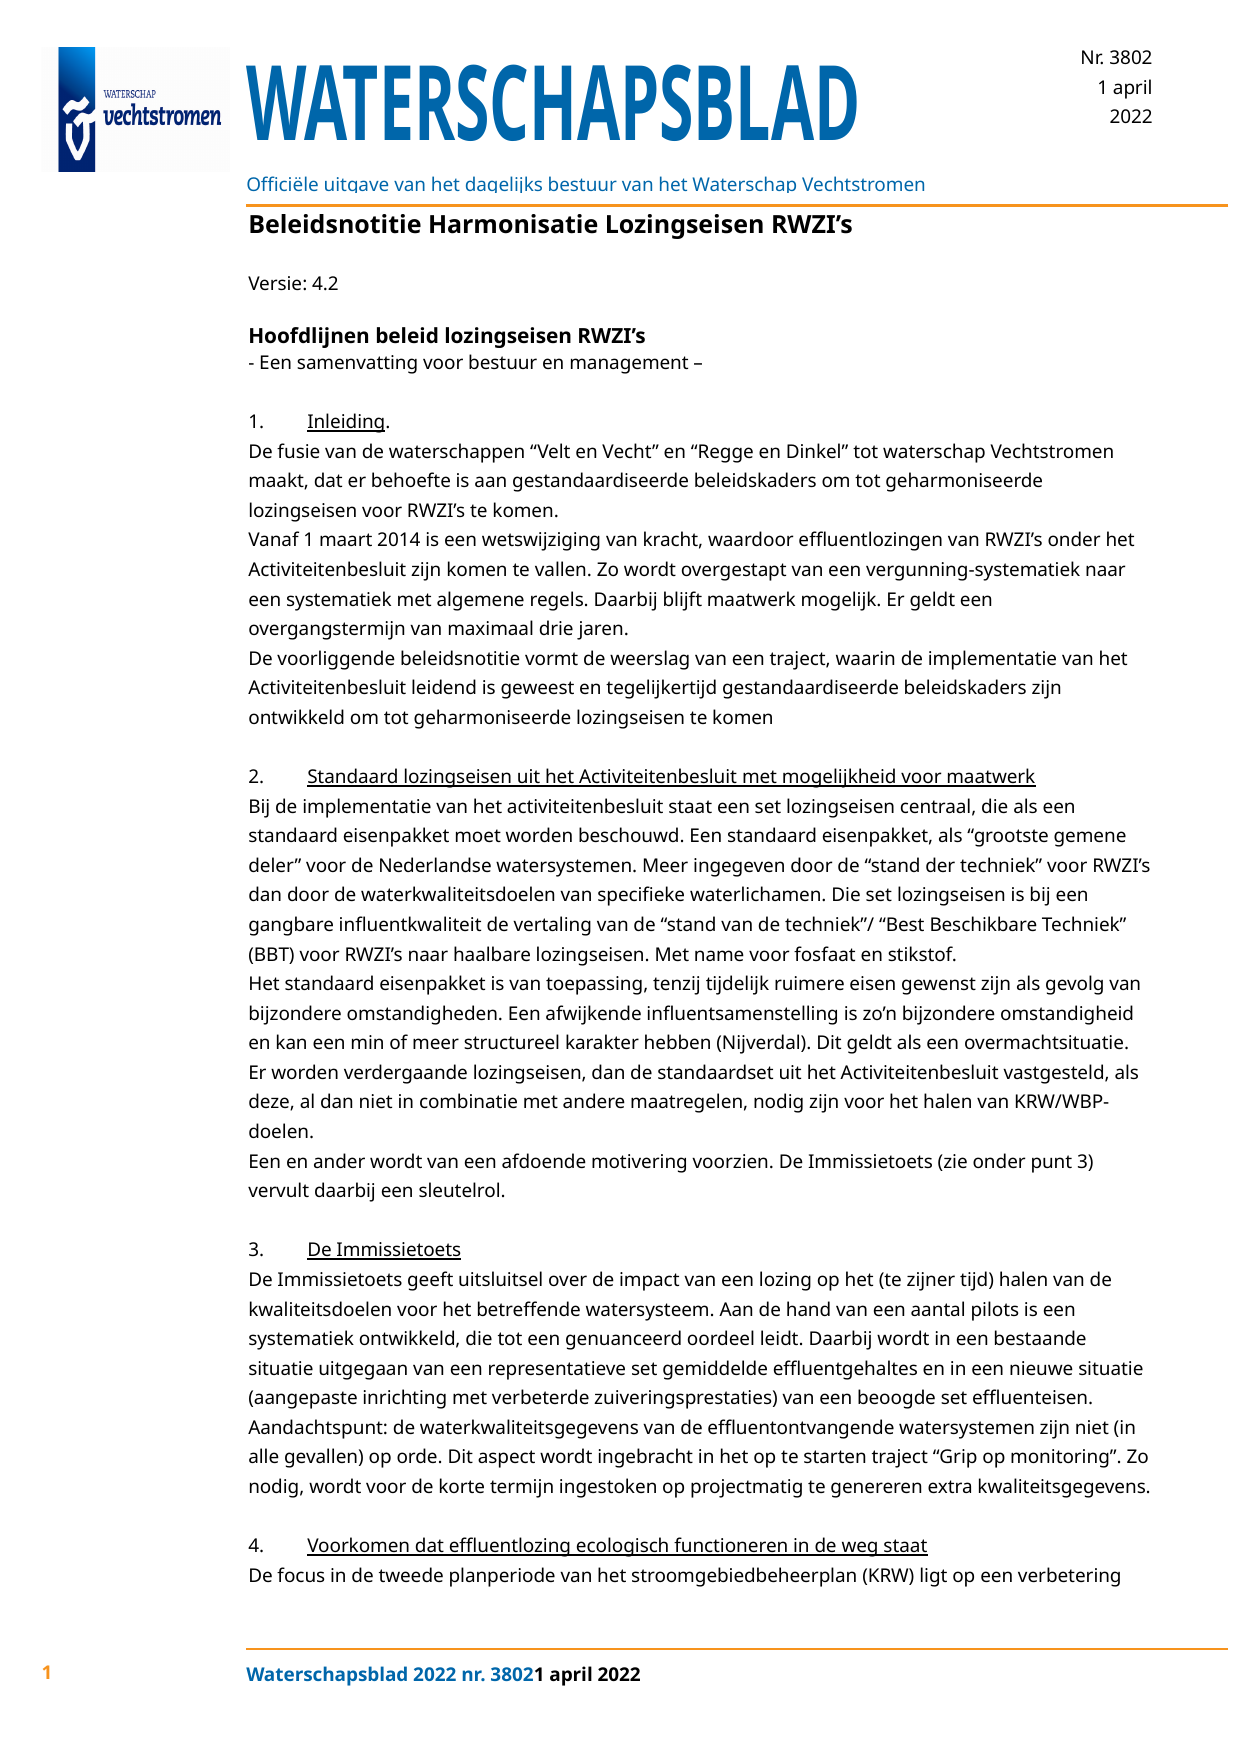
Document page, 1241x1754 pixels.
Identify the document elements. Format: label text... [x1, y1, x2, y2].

text De voorliggende beleidsnotitie vormt de weerslag van een traject, waarin de implementatie van het Activiteitenbesluit leidend is geweest en tegelijkertijd gestandaardiseerde beleidskaders zijn ontwikkeld om tot geharmoniseerde lozingseisen te komen [248, 645, 1152, 730]
text Vanaf 1 maart 2014 is een wetswijziging van kracht, waardoor effluentlozingen van RWZI’s onder het Activiteitenbesluit zijn komen te vallen. Zo wordt overgestapt van een vergunning-systematiek naar een systematiek met algemene regels. Daarbij blijft maatwerk mogelijk. Er geldt een overgangstermijn van maximaal drie jaren. [248, 527, 1152, 641]
text Bij de implementatie van het activiteitenbesluit staat een set lozingseisen centraal, die als een standaard eisenpakket moet worden beschouwd. Een standaard eisenpakket, als “grootste gemene deler” voor de Nederlandse watersystemen. Meer ingegeven door de “stand der techniek” voor RWZI’s dan door de waterkwaliteitsdoelen van specifieke waterlichamen. Die set lozingseisen is bij een gangbare influentkwaliteit de vertaling van de “stand van de techniek”/ “Best Beschikbare Techniek” (BBT) voor RWZI’s naar haalbare lozingseisen. Met name voor fosfaat en stikstof. [248, 793, 1152, 967]
text De focus in de tweede planperiode van het stroomgebiedbeheerplan (KRW) ligt op een verbetering [248, 1562, 1152, 1588]
text De Immissietoets geeft uitsluitsel over de impact van een lozing op het (te zijner tijd) halen van de kwaliteitsdoelen voor het betreffende watersysteem. Aan de hand van een aantal pilots is een systematiek ontwikkeld, die tot een genuanceerd oordeel leidt. Daarbij wordt in een bestaande situatie uitgegaan van een representatieve set gemiddelde effluentgehaltes en in een nieuwe situatie (aangepaste inrichting met verbeterde zuiveringsprestaties) van een beoogde set effluenteisen. [248, 1266, 1152, 1410]
text Hoofdlijnen beleid lozingseisen RWZI’s [248, 321, 1152, 349]
text De fusie van de waterschappen “Velt en Vecht” en “Regge en Dinkel” tot waterschap Vechtstromen maakt, dat er behoefte is aan gestandaardiseerde beleidskaders om tot geharmoniseerde lozingseisen voor RWZI’s te komen. [248, 438, 1152, 523]
text Beleidsnotitie Harmonisatie Lozingseisen RWZI’s [248, 207, 1152, 241]
text Aandachtspunt: de waterkwaliteitsgegevens van de effluentontvangende watersystemen zijn niet (in alle gevallen) op orde. Dit aspect wordt ingebracht in het op te starten traject “Grip op monitoring”. Zo nodig, wordt voor de korte termijn ingestoken op projectmatig te genereren extra kwaliteitsgegevens. [248, 1414, 1152, 1499]
list Voorkomen dat effluentlozing ecologisch functioneren in de weg staat [248, 1532, 1152, 1558]
list Standaard lozingseisen uit het Activiteitenbesluit met mogelijkheid voor maatwerk [248, 763, 1152, 789]
text Er worden verdergaande lozingseisen, dan de standaardset uit het Activiteitenbesluit vastgesteld, als deze, al dan niet in combinatie met andere maatregelen, nodig zijn voor het halen van KRW/WBP-doelen. [248, 1059, 1152, 1144]
list De Immissietoets [248, 1237, 1152, 1262]
text Een en ander wordt van een afdoende motivering voorzien. De Immissietoets (zie onder punt 3) vervult daarbij een sleutelrol. [248, 1148, 1152, 1203]
list Inleiding. [248, 408, 1152, 434]
text Versie: 4.2 [248, 270, 1152, 296]
text Het standaard eisenpakket is van toepassing, tenzij tijdelijk ruimere eisen gewenst zijn als gevolg van bijzondere omstandigheden. Een afwijkende influentsamenstelling is zo’n bijzondere omstandigheid en kan een min of meer structureel karakter hebben (Nijverdal). Dit geldt als een overmachtsituatie. [248, 970, 1152, 1055]
picture [41, 47, 231, 172]
text - Een samenvatting voor bestuur en management – [248, 349, 1152, 375]
